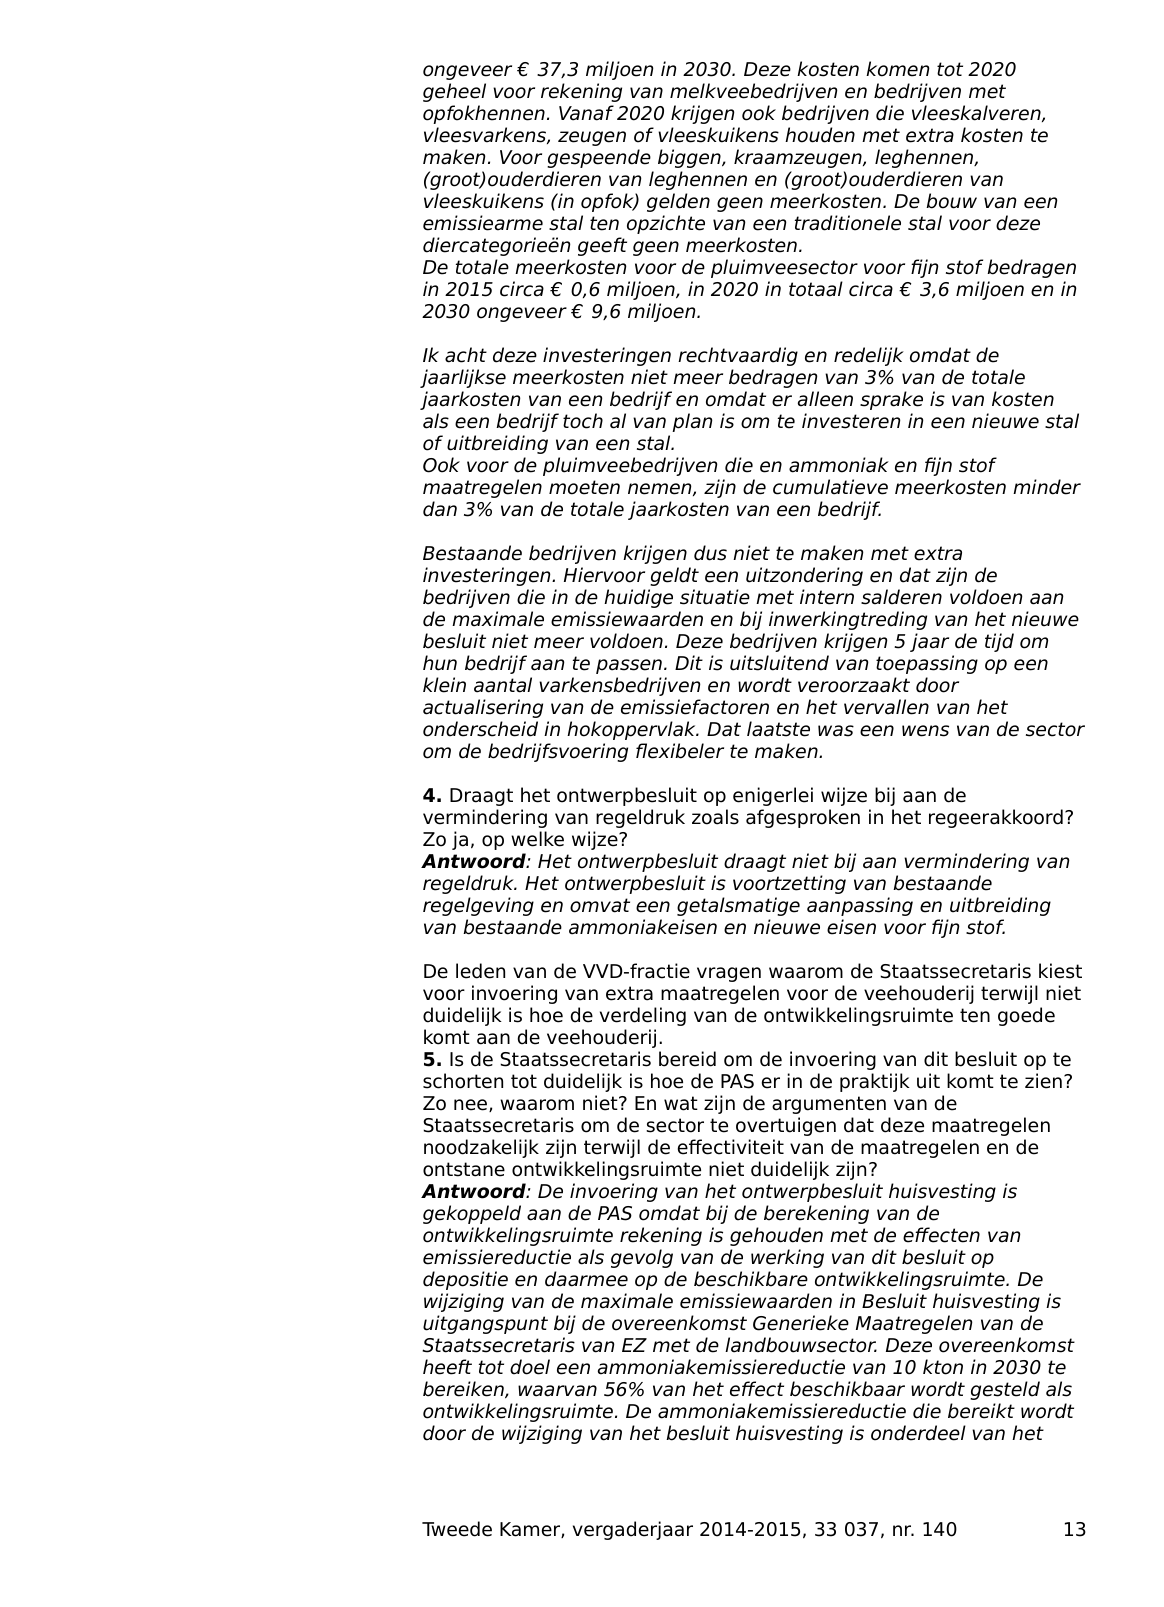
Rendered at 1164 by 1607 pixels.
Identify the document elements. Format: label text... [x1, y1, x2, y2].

text De leden van de VVD-fractie vragen waarom de Staatssecretaris kiest voor invoering van extra maatregelen voor de veehouderij terwijl niet duidelijk is hoe de verdeling van de ontwikkelingsruimte ten goede komt aan de veehouderij. [422, 961, 1087, 1049]
text Bestaande bedrijven krijgen dus niet te maken met extra investeringen. Hiervoor geldt een uitzondering en dat zijn de bedrijven die in de huidige situatie met intern salderen voldoen aan de maximale emissiewaarden en bij inwerkingtreding van het nieuwe besluit niet meer voldoen. Deze bedrijven krijgen 5 jaar de tijd om hun bedrijf aan te passen. Dit is uitsluitend van toepassing op een klein aantal varkensbedrijven en wordt veroorzaakt door actualisering van de emissiefactoren en het vervallen van het onderscheid in hokoppervlak. Dat laatste was een wens van de sector om de bedrijfsvoering flexibeler te maken. [422, 543, 1087, 763]
text 4. Draagt het ontwerpbesluit op enigerlei wijze bij aan de vermindering van regeldruk zoals afgesproken in het regeerakkoord? Zo ja, op welke wijze? [422, 785, 1087, 851]
text Antwoord: De invoering van het ontwerpbesluit huisvesting is gekoppeld aan de PAS omdat bij de berekening van de ontwikkelingsruimte rekening is gehouden met de effecten van emissiereductie als gevolg van de werking van dit besluit op depositie en daarmee op de beschikbare ontwikkelingsruimte. De wijziging van de maximale emissiewaarden in Besluit huisvesting is uitgangspunt bij de overeenkomst Generieke Maatregelen van de Staatssecretaris van EZ met de landbouwsector. Deze overeenkomst heeft tot doel een ammoniakemissiereductie van 10 kton in 2030 te bereiken, waarvan 56% van het effect beschikbaar wordt gesteld als ontwikkelingsruimte. De ammoniakemissiereductie die bereikt wordt door de wijziging van het besluit huisvesting is onderdeel van het [422, 1181, 1087, 1444]
text Ook voor de pluimveebedrijven die en ammoniak en fijn stof maatregelen moeten nemen, zijn de cumulatieve meerkosten minder dan 3% van de totale jaarkosten van een bedrijf. [422, 455, 1087, 521]
text 5. Is de Staatssecretaris bereid om de invoering van dit besluit op te schorten tot duidelijk is hoe de PAS er in de praktijk uit komt te zien? Zo nee, waarom niet? En wat zijn de argumenten van de Staatssecretaris om de sector te overtuigen dat deze maatregelen noodzakelijk zijn terwijl de effectiviteit van de maatregelen en de ontstane ontwikkelingsruimte niet duidelijk zijn? [422, 1049, 1087, 1181]
text Antwoord: Het ontwerpbesluit draagt niet bij aan vermindering van regeldruk. Het ontwerpbesluit is voortzetting van bestaande regelgeving en omvat een getalsmatige aanpassing en uitbreiding van bestaande ammoniakeisen en nieuwe eisen voor fijn stof. [422, 851, 1087, 939]
text ongeveer € 37,3 miljoen in 2030. Deze kosten komen tot 2020 geheel voor rekening van melkveebedrijven en bedrijven met opfokhennen. Vanaf 2020 krijgen ook bedrijven die vleeskalveren, vleesvarkens, zeugen of vleeskuikens houden met extra kosten te maken. Voor gespeende biggen, kraamzeugen, leghennen, (groot)ouderdieren van leghennen en (groot)ouderdieren van vleeskuikens (in opfok) gelden geen meerkosten. De bouw van een emissiearme stal ten opzichte van een traditionele stal voor deze diercategorieën geeft geen meerkosten. [422, 59, 1087, 257]
text De totale meerkosten voor de pluimveesector voor fijn stof bedragen in 2015 circa € 0,6 miljoen, in 2020 in totaal circa € 3,6 miljoen en in 2030 ongeveer € 9,6 miljoen. [422, 257, 1087, 323]
text Ik acht deze investeringen rechtvaardig en redelijk omdat de jaarlijkse meerkosten niet meer bedragen van 3% van de totale jaarkosten van een bedrijf en omdat er alleen sprake is van kosten als een bedrijf toch al van plan is om te investeren in een nieuwe stal of uitbreiding van een stal. [422, 345, 1087, 455]
